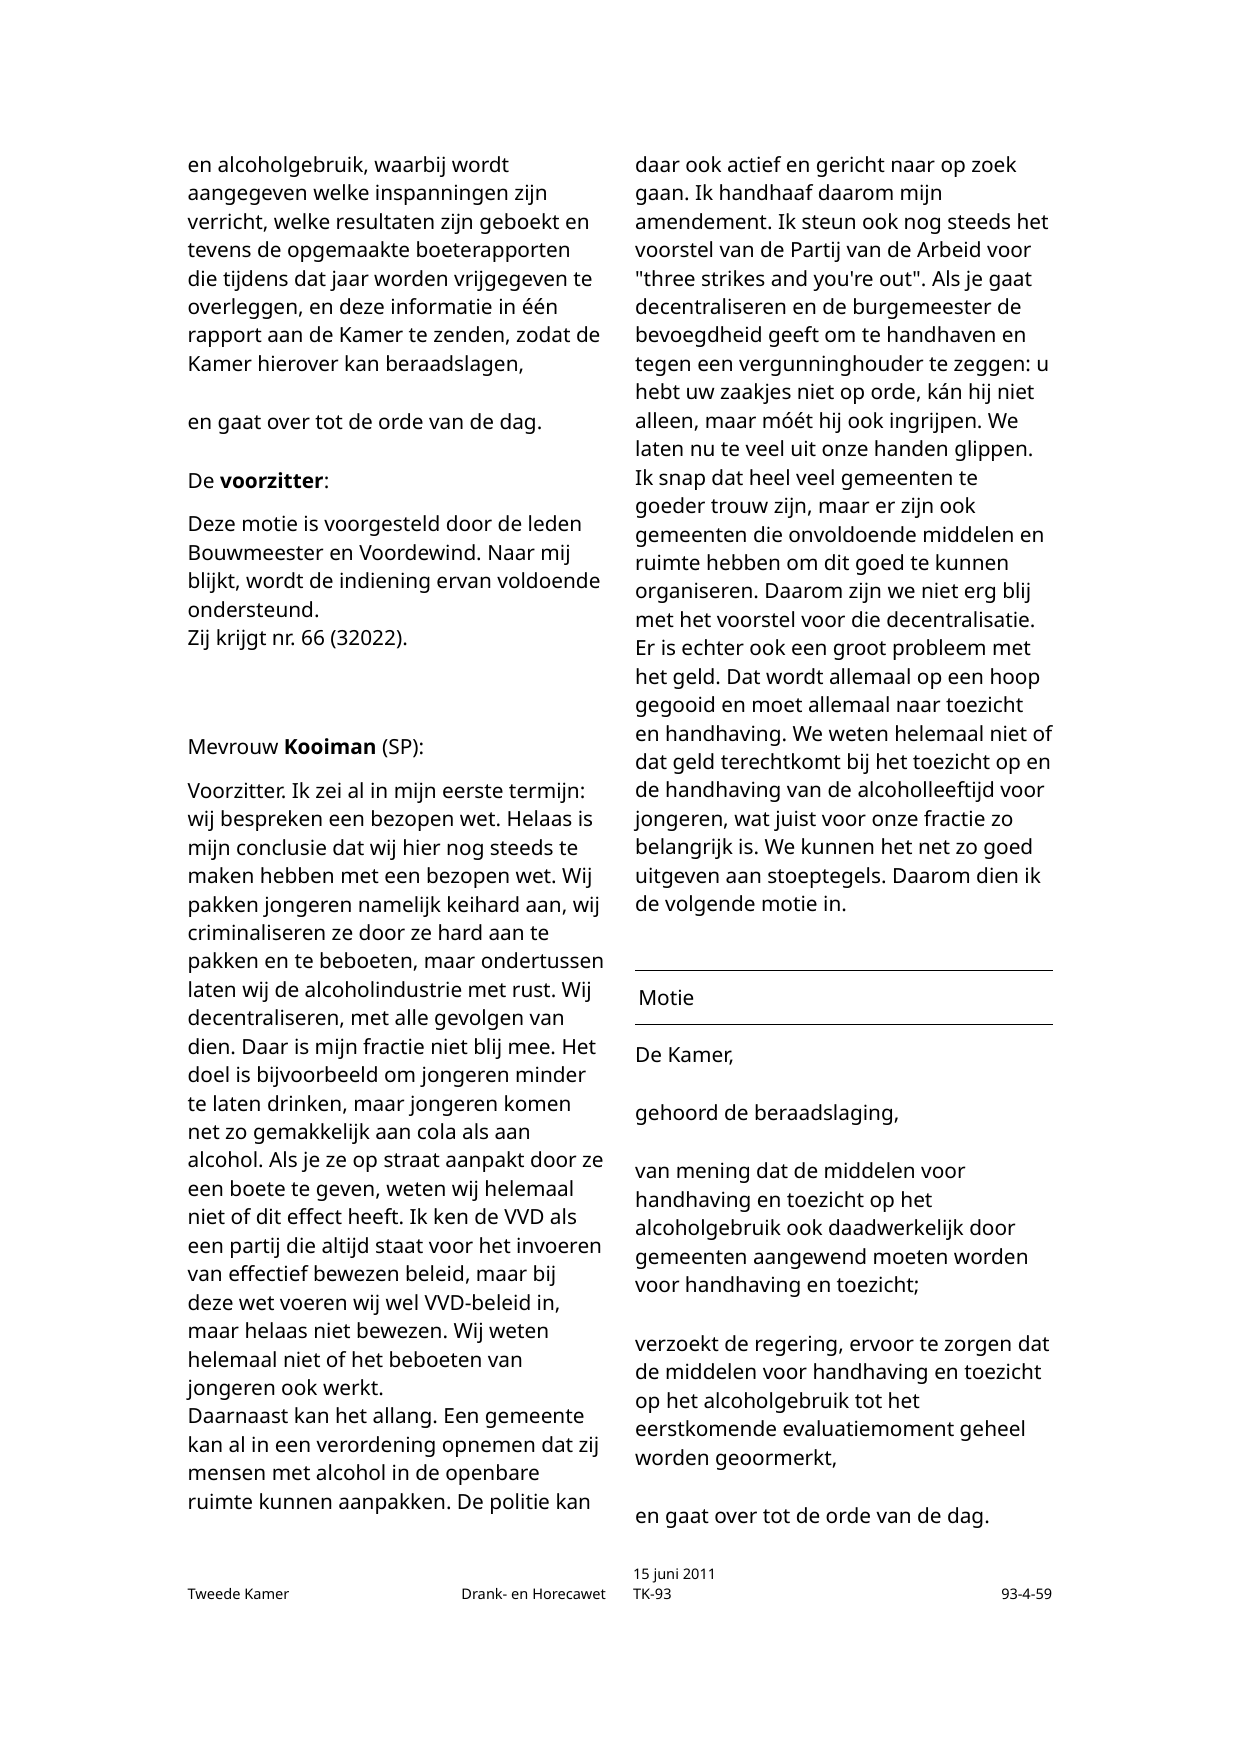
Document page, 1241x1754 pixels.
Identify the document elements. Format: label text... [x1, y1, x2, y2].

text van mening dat de middelen voor handhaving en toezicht op het alcoholgebruik ook daadwerkelijk door gemeenten aangewend moeten worden voor handhaving en toezicht; [635, 1157, 1053, 1299]
text en gaat over tot de orde van de dag. [635, 1501, 1053, 1529]
text verzoekt de regering, ervoor te zorgen dat de middelen voor handhaving en toezicht op het alcoholgebruik tot het eerstkomende evaluatiemoment geheel worden geoormerkt, [635, 1329, 1053, 1471]
text  [187, 682, 605, 710]
text De voorzitter: [187, 466, 605, 494]
text daar ook actief en gericht naar op zoek gaan. Ik handhaaf daarom mijn amendement. Ik steun ook nog steeds het voorstel van de Partij van de Arbeid voor "three strikes and you're out". Als je gaat decentraliseren en de burgemeester de bevoegdheid geeft om te handhaven en tegen een vergunninghouder te zeggen: u hebt uw zaakjes niet op orde, kán hij niet alleen, maar móét hij ook ingrijpen. We laten nu te veel uit onze handen glippen. Ik snap dat heel veel gemeenten te goeder trouw zijn, maar er zijn ook gemeenten die onvoldoende middelen en ruimte hebben om dit goed te kunnen organiseren. Daarom zijn we niet erg blij met het voorstel voor die decentralisatie. Er is echter ook een groot probleem met het geld. Dat wordt allemaal op een hoop gegooid en moet allemaal naar toezicht en handhaving. We weten helemaal niet of dat geld terechtkomt bij het toezicht op en de handhaving van de alcoholleeftijd voor jongeren, wat juist voor onze fractie zo belangrijk is. We kunnen het net zo goed uitgeven aan stoeptegels. Daarom dien ik de volgende motie in. [635, 150, 1053, 918]
text en gaat over tot de orde van de dag. [187, 407, 605, 436]
text Zij krijgt nr. 66 (32022). [187, 623, 605, 652]
text Mevrouw Kooiman (SP): [187, 732, 605, 761]
text De Kamer, [635, 1040, 1053, 1068]
subtitle Motie [635, 971, 1053, 1024]
text en alcoholgebruik, waarbij wordt aangegeven welke inspanningen zijn verricht, welke resultaten zijn geboekt en tevens de opgemaakte boeterapporten die tijdens dat jaar worden vrijgegeven te overleggen, en deze informatie in één rapport aan de Kamer te zenden, zodat de Kamer hierover kan beraadslagen, [187, 150, 605, 377]
text gehoord de beraadslaging, [635, 1098, 1053, 1127]
text Daarnaast kan het allang. Een gemeente kan al in een verordening opnemen dat zij mensen met alcohol in de openbare ruimte kunnen aanpakken. De politie kan [187, 1402, 605, 1515]
text Voorzitter. Ik zei al in mijn eerste termijn: wij bespreken een bezopen wet. Helaas is mijn conclusie dat wij hier nog steeds te maken hebben met een bezopen wet. Wij pakken jongeren namelijk keihard aan, wij criminaliseren ze door ze hard aan te pakken en te beboeten, maar ondertussen laten wij de alcoholindustrie met rust. Wij decentraliseren, met alle gevolgen van dien. Daar is mijn fractie niet blij mee. Het doel is bijvoorbeeld om jongeren minder te laten drinken, maar jongeren komen net zo gemakkelijk aan cola als aan alcohol. Als je ze op straat aanpakt door ze een boete te geven, weten wij helemaal niet of dit effect heeft. Ik ken de VVD als een partij die altijd staat voor het invoeren van effectief bewezen beleid, maar bij deze wet voeren wij wel VVD-beleid in, maar helaas niet bewezen. Wij weten helemaal niet of het beboeten van jongeren ook werkt. [187, 776, 605, 1402]
text Deze motie is voorgesteld door de leden Bouwmeester en Voordewind. Naar mij blijkt, wordt de indiening ervan voldoende ondersteund. [187, 509, 605, 623]
